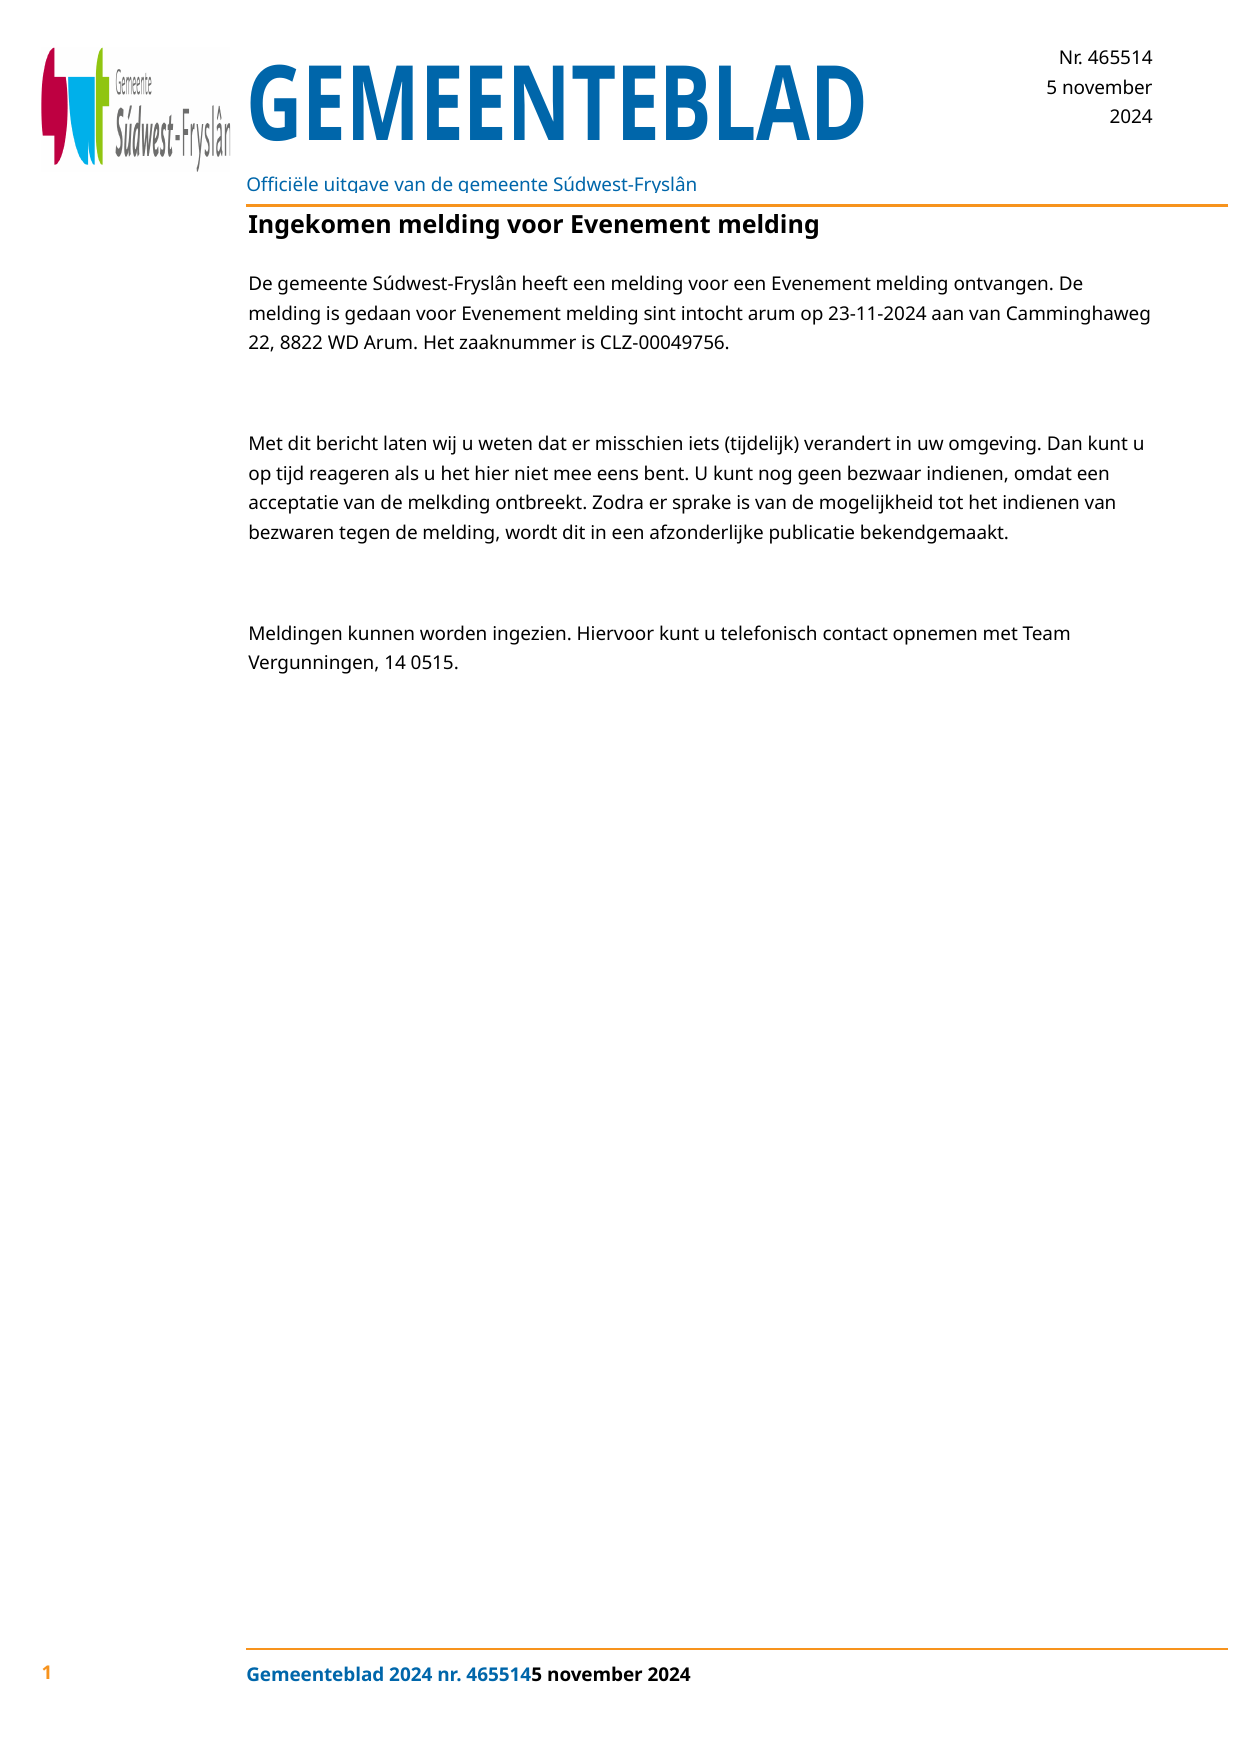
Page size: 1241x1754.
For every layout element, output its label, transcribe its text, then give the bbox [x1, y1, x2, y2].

text Ingekomen melding voor Evenement melding [248, 207, 1152, 241]
text Meldingen kunnen worden ingezien. Hiervoor kunt u telefonisch contact opnemen met Team Vergunningen, 14 0515. [248, 620, 1152, 675]
text Met dit bericht laten wij u weten dat er misschien iets (tijdelijk) verandert in uw omgeving. Dan kunt u op tijd reageren als u het hier niet mee eens bent. U kunt nog geen bezwaar indienen, omdat een acceptatie van de melkding ontbreekt. Zodra er sprake is van de mogelijkheid tot het indienen van bezwaren tegen de melding, wordt dit in een afzonderlijke publicatie bekendgemaakt. [248, 430, 1152, 545]
text De gemeente Súdwest-Fryslân heeft een melding voor een Evenement melding ontvangen. De melding is gedaan voor Evenement melding sint intocht arum op 23-11-2024 aan van Camminghaweg 22, 8822 WD Arum. Het zaaknummer is CLZ-00049756. [248, 270, 1152, 355]
picture [41, 47, 231, 172]
